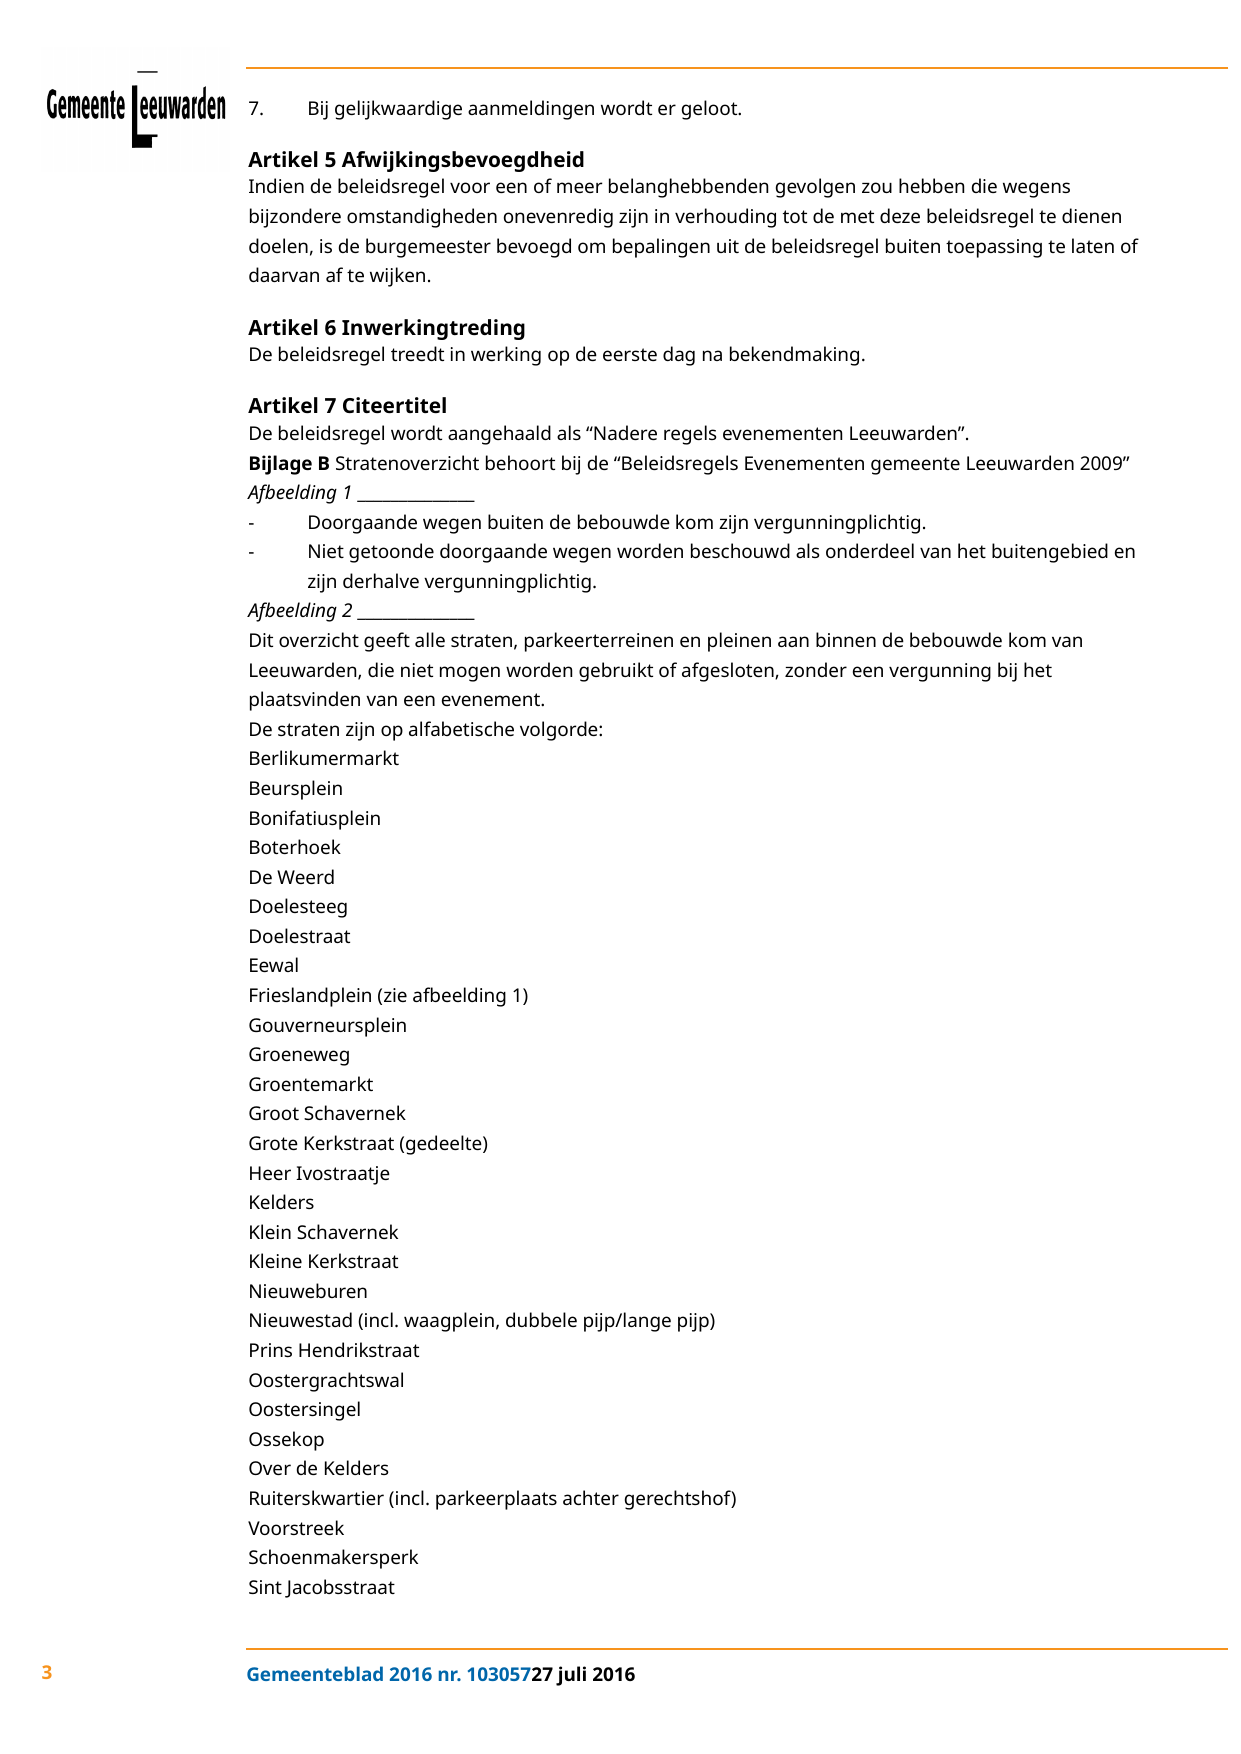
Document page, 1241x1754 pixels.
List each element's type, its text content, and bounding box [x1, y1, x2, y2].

text Sint Jacobsstraat [248, 1574, 1152, 1599]
text Bonifatiusplein [248, 805, 1152, 830]
text Frieslandplein (zie afbeelding 1) [248, 982, 1152, 1008]
text Artikel 5 Afwijkingsbevoegdheid [248, 145, 1152, 174]
list Bij gelijkwaardige aanmeldingen wordt er geloot. [248, 95, 1152, 121]
text Doelestraat [248, 923, 1152, 949]
text Kelders [248, 1189, 1152, 1215]
text Indien de beleidsregel voor een of meer belanghebbenden gevolgen zou hebben die wegens bijzondere omstandigheden onevenredig zijn in verhouding tot de met deze beleidsregel te dienen doelen, is de burgemeester bevoegd om bepalingen uit de beleidsregel buiten toepassing te laten of daarvan af te wijken. [248, 174, 1152, 288]
text Artikel 6 Inwerkingtreding [248, 313, 1152, 341]
text Heer Ivostraatje [248, 1160, 1152, 1185]
text Boterhoek [248, 834, 1152, 860]
text Afbeelding 2 ______________ [248, 598, 1152, 623]
text De straten zijn op alfabetische volgorde: [248, 716, 1152, 742]
list Niet getoonde doorgaande wegen worden beschouwd als onderdeel van het buitengebied en zijn derhalve vergunningplichtig. [248, 538, 1152, 594]
list Doorgaande wegen buiten de bebouwde kom zijn vergunningplichtig. [248, 509, 1152, 534]
picture [41, 47, 231, 172]
text Afbeelding 1 ______________ [248, 479, 1152, 505]
text Prins Hendrikstraat [248, 1337, 1152, 1363]
text Dit overzicht geeft alle straten, parkeerterreinen en pleinen aan binnen de bebouwde kom van Leeuwarden, die niet mogen worden gebruikt of afgesloten, zonder een vergunning bij het plaatsvinden van een evenement. [248, 627, 1152, 712]
text Ruiterskwartier (incl. parkeerplaats achter gerechtshof) [248, 1485, 1152, 1511]
text Ossekop [248, 1426, 1152, 1452]
text Berlikumermarkt [248, 746, 1152, 771]
text De Weerd [248, 864, 1152, 889]
text Oostersingel [248, 1396, 1152, 1422]
text Voorstreek [248, 1515, 1152, 1540]
text Over de Kelders [248, 1456, 1152, 1481]
text Bijlage B Stratenoverzicht behoort bij de “Beleidsregels Evenementen gemeente Leeuwarden 2009” [248, 450, 1152, 475]
text Eewal [248, 953, 1152, 978]
text Nieuweburen [248, 1278, 1152, 1304]
text Groeneweg [248, 1041, 1152, 1067]
text Oostergrachtswal [248, 1367, 1152, 1392]
text Groot Schavernek [248, 1101, 1152, 1126]
text Beursplein [248, 775, 1152, 801]
text Schoenmakersperk [248, 1544, 1152, 1570]
text Gouverneursplein [248, 1012, 1152, 1037]
text Nieuwestad (incl. waagplein, dubbele pijp/lange pijp) [248, 1308, 1152, 1333]
text Doelesteeg [248, 893, 1152, 919]
text Klein Schavernek [248, 1219, 1152, 1244]
text Kleine Kerkstraat [248, 1248, 1152, 1274]
text Artikel 7 Citeertitel [248, 392, 1152, 420]
text Grote Kerkstraat (gedeelte) [248, 1130, 1152, 1156]
text Groentemarkt [248, 1071, 1152, 1097]
text De beleidsregel wordt aangehaald als “Nadere regels evenementen Leeuwarden”. [248, 420, 1152, 446]
text De beleidsregel treedt in werking op de eerste dag na bekendmaking. [248, 341, 1152, 367]
